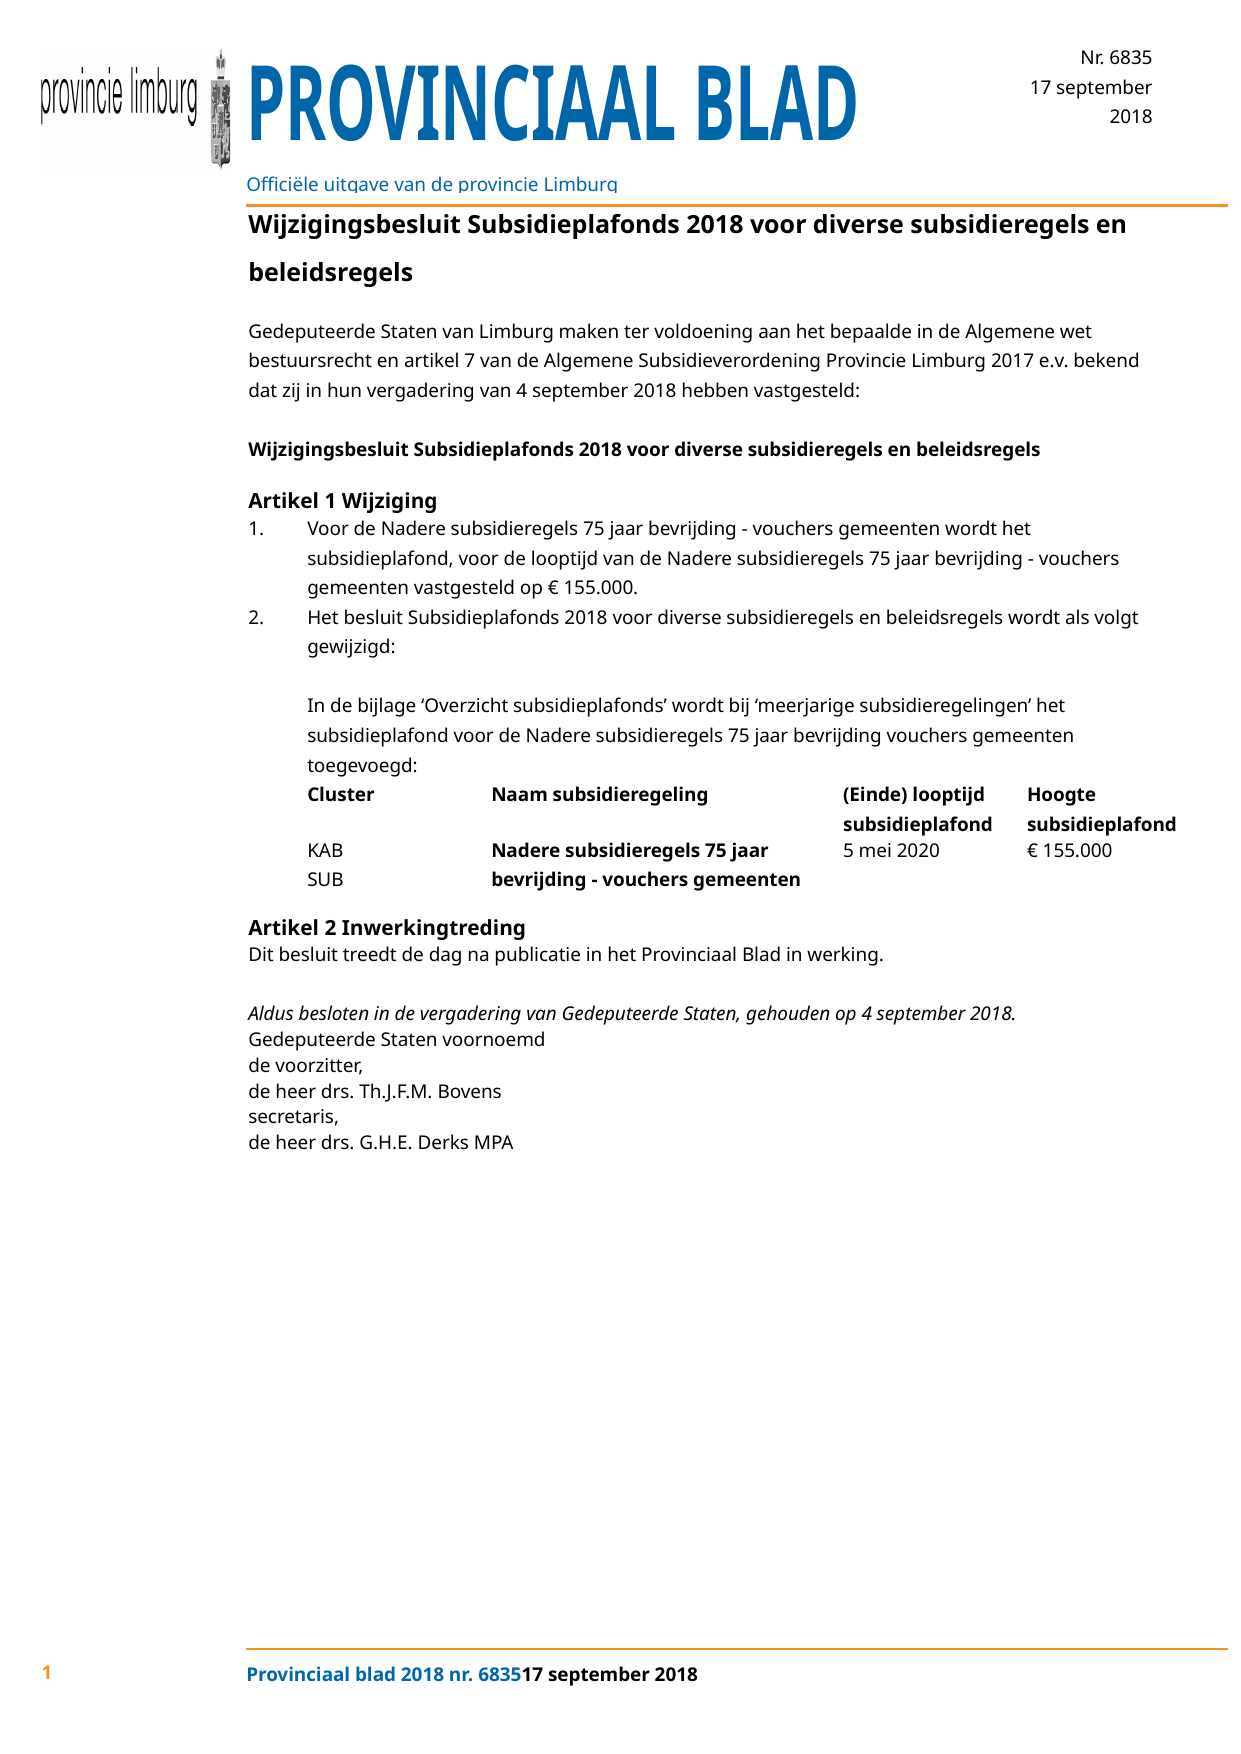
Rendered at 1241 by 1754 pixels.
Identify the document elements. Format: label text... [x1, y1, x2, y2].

table_header (Einde) looptijd subsidieplafond [843, 781, 1027, 837]
list Het besluit Subsidieplafonds 2018 voor diverse subsidieregels en beleidsregels wordt als volgt gewijzigd: [248, 604, 1152, 659]
text Wijzigingsbesluit Subsidieplafonds 2018 voor diverse subsidieregels en beleidsregels [248, 207, 1152, 288]
picture [41, 47, 231, 172]
text Gedeputeerde Staten van Limburg maken ter voldoening aan het bepaalde in de Algemene wet bestuursrecht en artikel 7 van de Algemene Subsidieverordening Provincie Limburg 2017 e.v. bekend dat zij in hun vergadering van 4 september 2018 hebben vastgesteld: [248, 318, 1152, 403]
table_cell € 155.000 [1027, 837, 1211, 892]
text Artikel 1 Wijziging [248, 487, 1152, 515]
table_cell 5 mei 2020 [843, 837, 1027, 892]
text de heer drs. G.H.E. Derks MPA [248, 1129, 1152, 1155]
table_cell KAB SUB [307, 837, 491, 892]
list In de bijlage ‘Overzicht subsidieplafonds’ wordt bij ‘meerjarige subsidieregelingen’ het subsidieplafond voor de Nadere subsidieregels 75 jaar bevrijding vouchers gemeenten toegevoegd: [248, 693, 1152, 777]
text Wijzigingsbesluit Subsidieplafonds 2018 voor diverse subsidieregels en beleidsregels [248, 436, 1152, 462]
text Gedeputeerde Staten voornoemd [248, 1026, 1152, 1052]
text Artikel 2 Inwerkingtreding [248, 913, 1152, 941]
text Dit besluit treedt de dag na publicatie in het Provinciaal Blad in werking. [248, 941, 1152, 967]
table_header Naam subsidieregeling [491, 781, 843, 837]
table_cell Nadere subsidieregels 75 jaar bevrijding - vouchers gemeenten [491, 837, 843, 892]
text de voorzitter, [248, 1052, 1152, 1078]
text de heer drs. Th.J.F.M. Bovens [248, 1078, 1152, 1103]
table_header Hoogte subsidieplafond [1027, 781, 1211, 837]
table_header Cluster [307, 781, 491, 837]
text Aldus besloten in de vergadering van Gedeputeerde Staten, gehouden op 4 september 2018. [248, 1001, 1152, 1026]
text secretaris, [248, 1103, 1152, 1129]
list Voor de Nadere subsidieregels 75 jaar bevrijding - vouchers gemeenten wordt het subsidieplafond, voor de looptijd van de Nadere subsidieregels 75 jaar bevrijding - vouchers gemeenten vastgesteld op € 155.000. [248, 515, 1152, 600]
